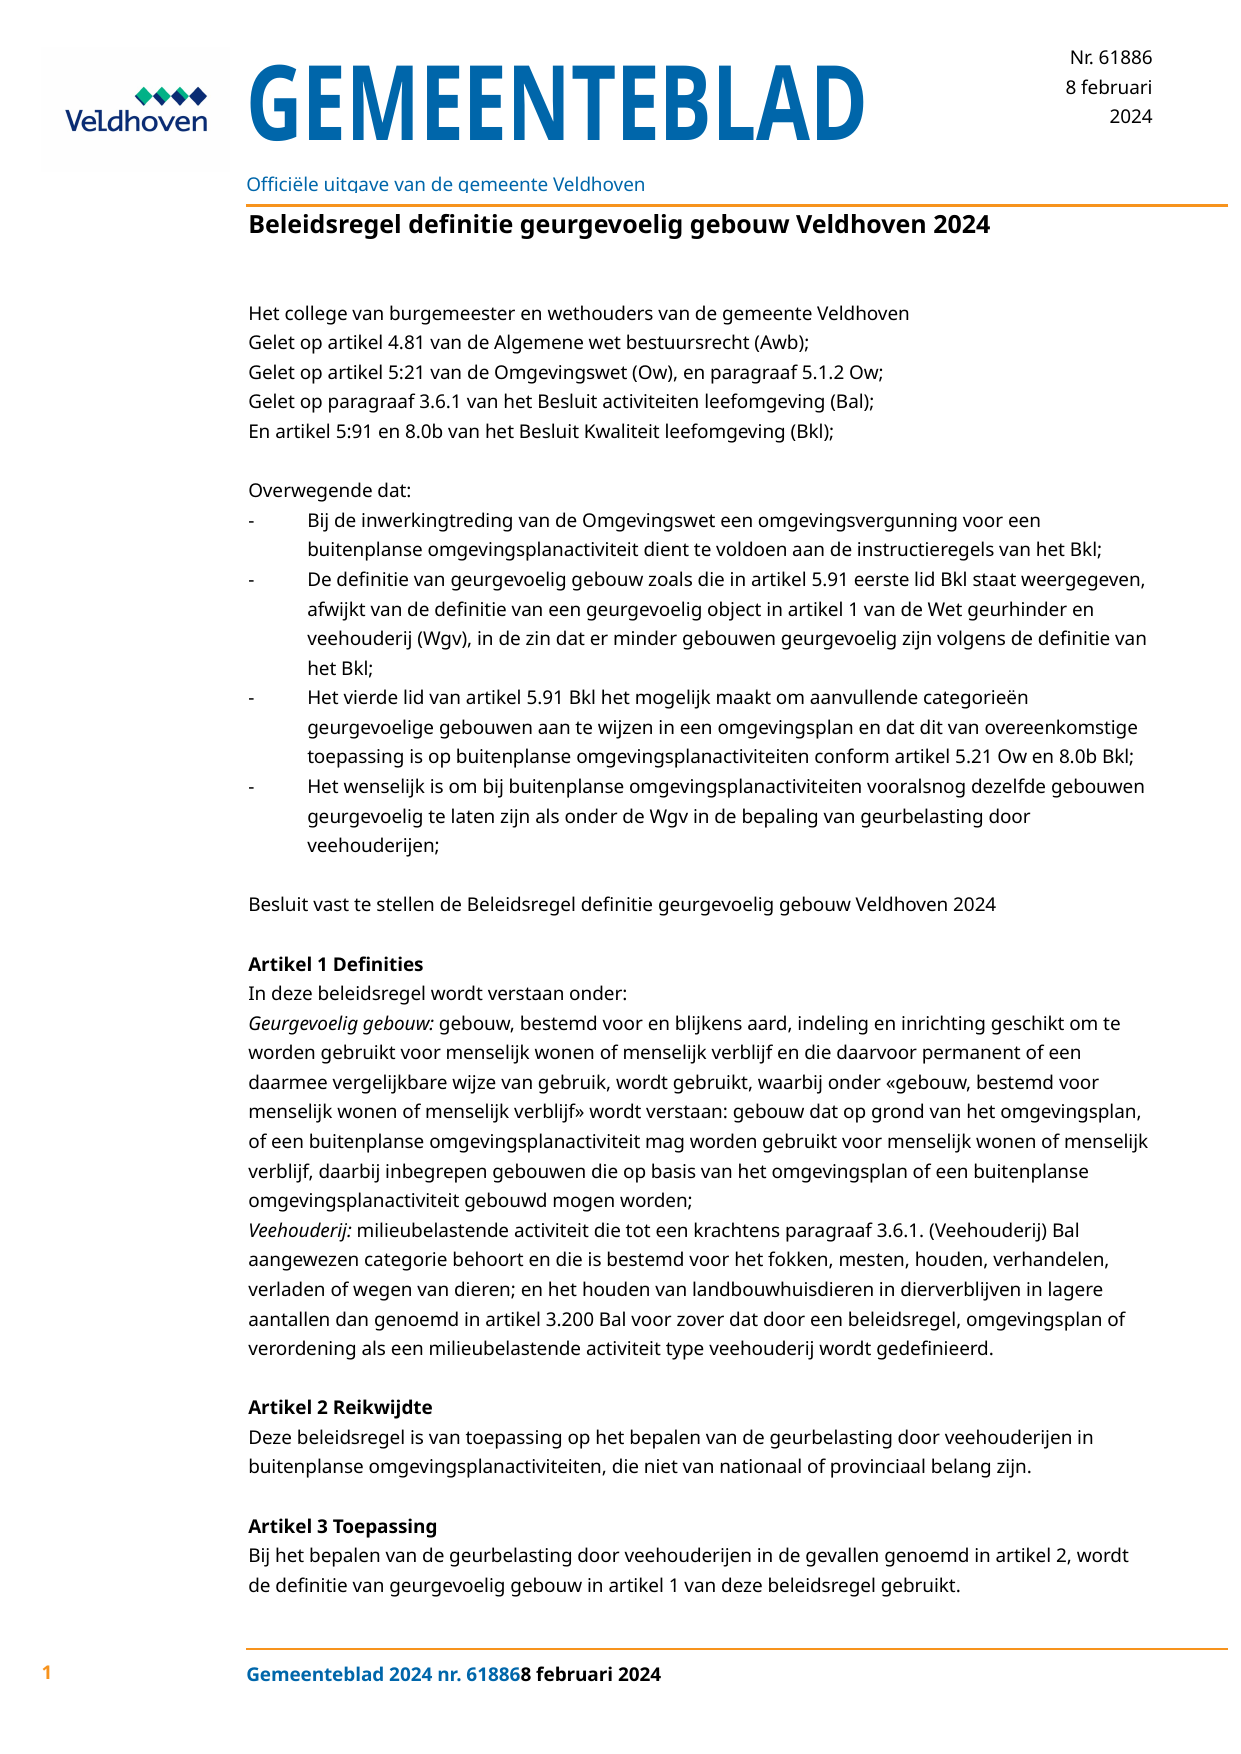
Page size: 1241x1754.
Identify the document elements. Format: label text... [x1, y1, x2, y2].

text Het college van burgemeester en wethouders van de gemeente Veldhoven [248, 300, 1152, 326]
text Artikel 3 Toepassing [248, 1513, 1152, 1538]
list Het wenselijk is om bij buitenplanse omgevingsplanactiviteiten vooralsnog dezelfde gebouwen geurgevoelig te laten zijn als onder de Wgv in de bepaling van geurbelasting door veehouderijen; [248, 773, 1152, 858]
text Artikel 2 Reikwijdte [248, 1394, 1152, 1420]
list Het vierde lid van artikel 5.91 Bkl het mogelijk maakt om aanvullende categorieën geurgevoelige gebouwen aan te wijzen in een omgevingsplan en dat dit van overeenkomstige toepassing is op buitenplanse omgevingsplanactiviteiten conform artikel 5.21 Ow en 8.0b Bkl; [248, 684, 1152, 769]
picture [41, 47, 231, 172]
text Deze beleidsregel is van toepassing op het bepalen van de geurbelasting door veehouderijen in buitenplanse omgevingsplanactiviteiten, die niet van nationaal of provinciaal belang zijn. [248, 1424, 1152, 1479]
text Beleidsregel definitie geurgevoelig gebouw Veldhoven 2024 [248, 207, 1152, 241]
text Overwegende dat: [248, 477, 1152, 503]
text Veehouderij: milieubelastende activiteit die tot een krachtens paragraaf 3.6.1. (Veehouderij) Bal aangewezen categorie behoort en die is bestemd voor het fokken, mesten, houden, verhandelen, verladen of wegen van dieren; en het houden van landbouwhuisdieren in dierverblijven in lagere aantallen dan genoemd in artikel 3.200 Bal voor zover dat door een beleidsregel, omgevingsplan of verordening als een milieubelastende activiteit type veehouderij wordt gedefinieerd. [248, 1217, 1152, 1361]
text Gelet op paragraaf 3.6.1 van het Besluit activiteiten leefomgeving (Bal); [248, 389, 1152, 414]
list De definitie van geurgevoelig gebouw zoals die in artikel 5.91 eerste lid Bkl staat weergegeven, afwijkt van de definitie van een geurgevoelig object in artikel 1 van de Wet geurhinder en veehouderij (Wgv), in de zin dat er minder gebouwen geurgevoelig zijn volgens de definitie van het Bkl; [248, 566, 1152, 681]
text Gelet op artikel 4.81 van de Algemene wet bestuursrecht (Awb); [248, 329, 1152, 355]
text In deze beleidsregel wordt verstaan onder: [248, 980, 1152, 1006]
list Bij de inwerkingtreding van de Omgevingswet een omgevingsvergunning voor een buitenplanse omgevingsplanactiviteit dient te voldoen aan de instructieregels van het Bkl; [248, 507, 1152, 562]
text Besluit vast te stellen de Beleidsregel definitie geurgevoelig gebouw Veldhoven 2024 [248, 892, 1152, 917]
text Geurgevoelig gebouw: gebouw, bestemd voor en blijkens aard, indeling en inrichting geschikt om te worden gebruikt voor menselijk wonen of menselijk verblijf en die daarvoor permanent of een daarmee vergelijkbare wijze van gebruik, wordt gebruikt, waarbij onder «gebouw, bestemd voor menselijk wonen of menselijk verblijf» wordt verstaan: gebouw dat op grond van het omgevingsplan, of een buitenplanse omgevingsplanactiviteit mag worden gebruikt voor menselijk wonen of menselijk verblijf, daarbij inbegrepen gebouwen die op basis van het omgevingsplan of een buitenplanse omgevingsplanactiviteit gebouwd mogen worden; [248, 1010, 1152, 1213]
text Artikel 1 Definities [248, 951, 1152, 976]
text En artikel 5:91 en 8.0b van het Besluit Kwaliteit leefomgeving (Bkl); [248, 418, 1152, 444]
text Bij het bepalen van de geurbelasting door veehouderijen in de gevallen genoemd in artikel 2, wordt de definitie van geurgevoelig gebouw in artikel 1 van deze beleidsregel gebruikt. [248, 1542, 1152, 1598]
text Gelet op artikel 5:21 van de Omgevingswet (Ow), en paragraaf 5.1.2 Ow; [248, 359, 1152, 385]
